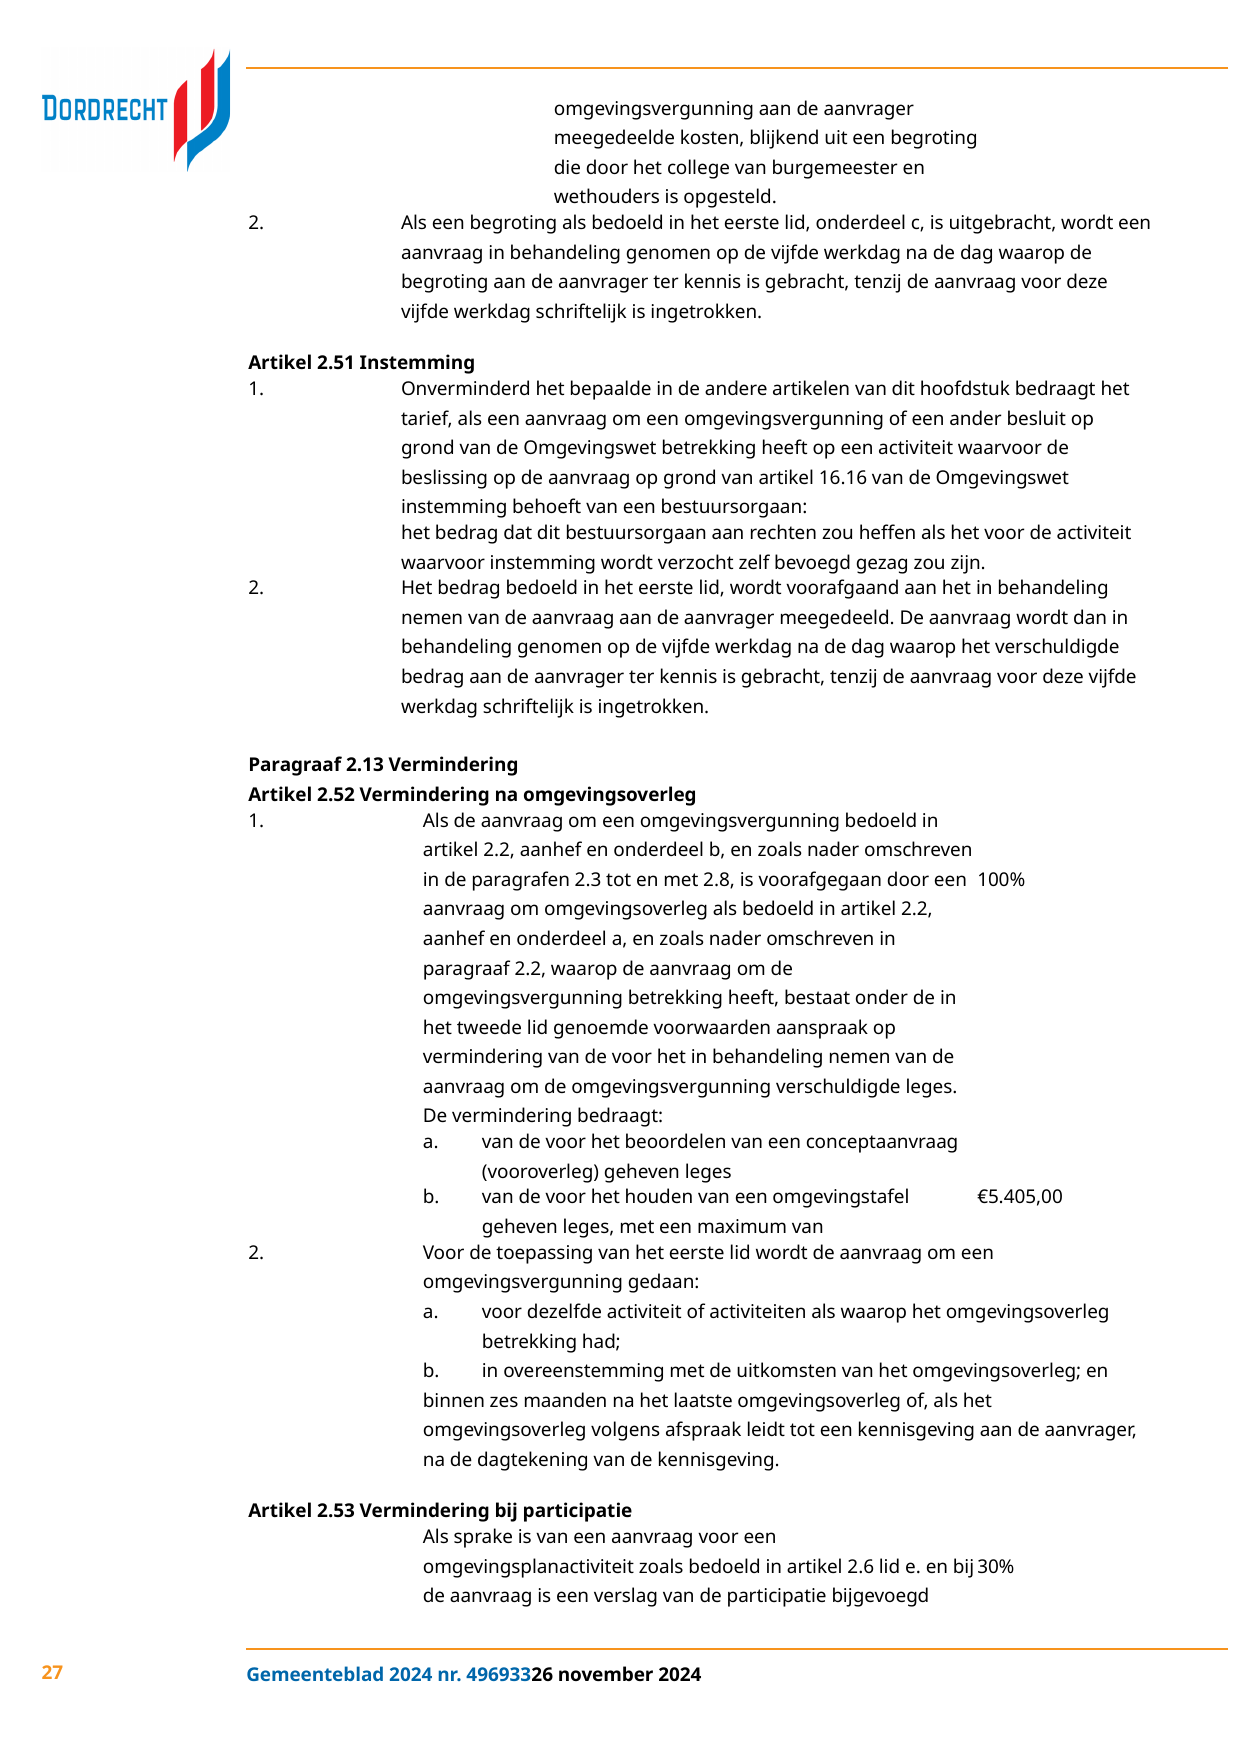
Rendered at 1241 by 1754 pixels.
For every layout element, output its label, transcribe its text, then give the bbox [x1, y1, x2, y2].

table_cell [248, 1184, 423, 1239]
table_cell Artikel 2.53 Vermindering bij participatie [248, 1498, 1152, 1523]
table_cell Voor de toepassing van het eerste lid wordt de aanvraag om een omgevingsvergunning gedaan: voor dezelfde activiteit of activiteiten als waarop het omgevingsoverleg betrekking had; in overeenstemming met de uitkomsten van het omgevingsoverleg; en binnen zes maanden na het laatste omgevingsoverleg of, als het omgevingsoverleg volgens afspraak leidt tot een kennisgeving aan de aanvrager, na de dagtekening van de kennisgeving. [423, 1239, 1152, 1472]
table_cell 1. [248, 375, 401, 519]
table_cell [401, 95, 554, 209]
table_cell [248, 1129, 423, 1184]
table_cell [248, 519, 401, 574]
table_cell 100% [977, 807, 1152, 1128]
table_cell het bedrag dat dit bestuursorgaan aan rechten zou heffen als het voor de activiteit waarvoor instemming wordt verzocht zelf bevoegd gezag zou zijn. [401, 519, 1152, 574]
table_cell 2. [248, 575, 401, 719]
table_cell van de voor het beoordelen van een conceptaanvraag (vooroverleg) geheven leges [423, 1129, 977, 1184]
table_cell [248, 324, 1152, 349]
table_cell [248, 95, 401, 209]
table_cell Onverminderd het bepaalde in de andere artikelen van dit hoofdstuk bedraagt het tarief, als een aanvraag om een omgevingsvergunning of een ander besluit op grond van de Omgevingswet betrekking heeft op een activiteit waarvoor de beslissing op de aanvraag op grond van artikel 16.16 van de Omgevingswet instemming behoeft van een bestuursorgaan: [401, 375, 1152, 519]
table_cell Het bedrag bedoeld in het eerste lid, wordt voorafgaand aan het in behandeling nemen van de aanvraag aan de aanvrager meegedeeld. De aanvraag wordt dan in behandeling genomen op de vijfde werkdag na de dag waarop het verschuldigde bedrag aan de aanvrager ter kennis is gebracht, tenzij de aanvraag voor deze vijfde werkdag schriftelijk is ingetrokken. [401, 575, 1152, 719]
picture [41, 47, 231, 172]
table_cell [999, 95, 1152, 209]
table_cell Als de aanvraag om een omgevingsvergunning bedoeld in artikel 2.2, aanhef en onderdeel b, en zoals nader omschreven in de paragrafen 2.3 tot en met 2.8, is voorafgegaan door een aanvraag om omgevingsoverleg als bedoeld in artikel 2.2, aanhef en onderdeel a, en zoals nader omschreven in paragraaf 2.2, waarop de aanvraag om de omgevingsvergunning betrekking heeft, bestaat onder de in het tweede lid genoemde voorwaarden aanspraak op vermindering van de voor het in behandeling nemen van de aanvraag om de omgevingsvergunning verschuldigde leges. De vermindering bedraagt: [423, 807, 977, 1128]
table_cell €5.405,00 [977, 1184, 1152, 1239]
table_cell [248, 1472, 1152, 1498]
table_cell Als sprake is van een aanvraag voor een omgevingsplanactiviteit zoals bedoeld in artikel 2.6 lid e. en bij de aanvraag is een verslag van de participatie bijgevoegd [423, 1523, 977, 1608]
table_cell Artikel 2.51 Instemming [248, 350, 1152, 375]
table_cell Als een begroting als bedoeld in het eerste lid, onderdeel c, is uitgebracht, wordt een aanvraag in behandeling genomen op de vijfde werkdag na de dag waarop de begroting aan de aanvrager ter kennis is gebracht, tenzij de aanvraag voor deze vijfde werkdag schriftelijk is ingetrokken. [401, 209, 1152, 324]
table_cell van de voor het houden van een omgevingstafel geheven leges, met een maximum van [423, 1184, 977, 1239]
table_cell [248, 1523, 423, 1608]
text Paragraaf 2.13 Vermindering [248, 751, 1152, 777]
table_cell 2. [248, 209, 401, 324]
table_cell omgevingsvergunning aan de aanvrager meegedeelde kosten, blijkend uit een begroting die door het college van burgemeester en wethouders is opgesteld. [554, 95, 999, 209]
table_cell 30% [977, 1523, 1152, 1608]
table_cell [977, 1129, 1152, 1184]
table_cell 1. [248, 807, 423, 1128]
table_header Artikel 2.52 Vermindering na omgevingsoverleg [248, 781, 1152, 807]
table_cell 2. [248, 1239, 423, 1472]
